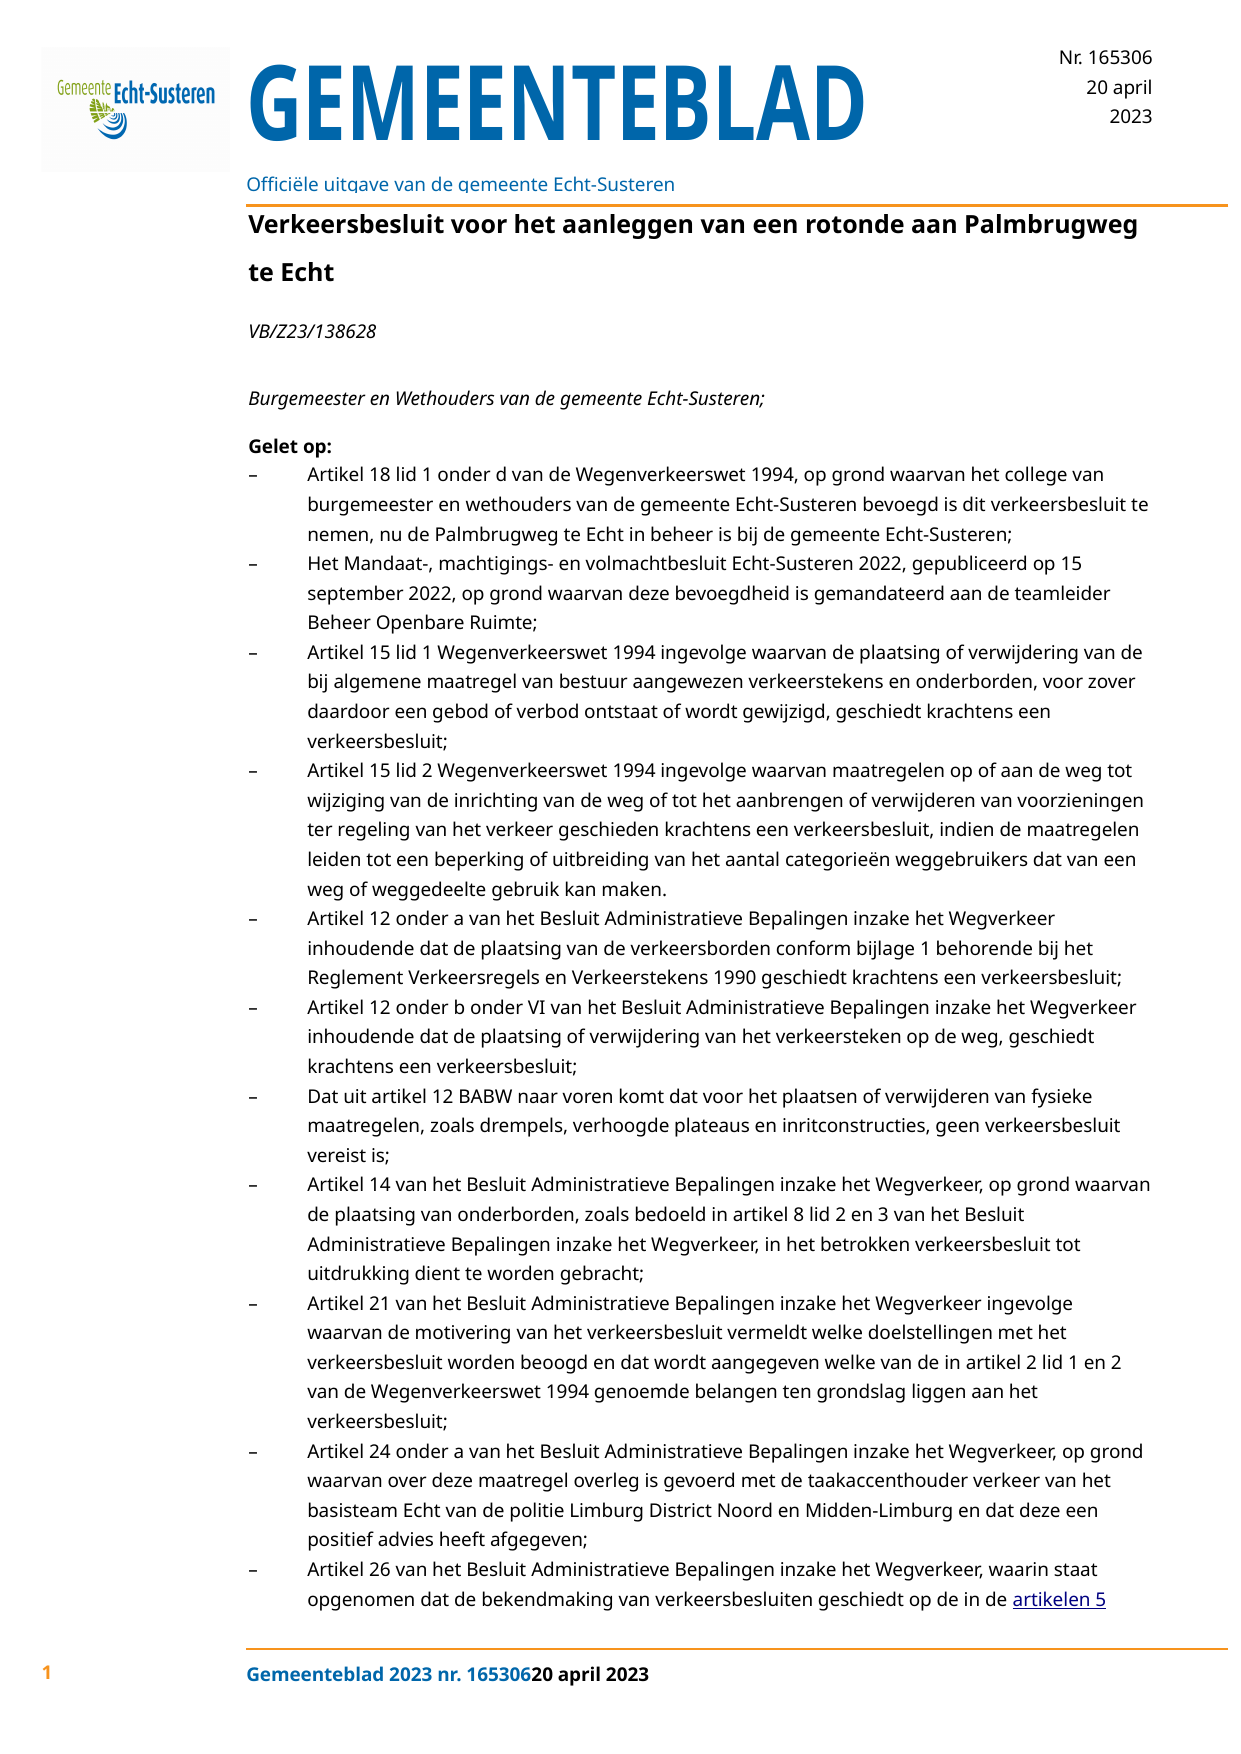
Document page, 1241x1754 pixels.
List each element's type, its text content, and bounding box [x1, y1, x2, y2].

text Burgemeester en Wethouders van de gemeente Echt-Susteren; [248, 386, 1152, 411]
list Artikel 18 lid 1 onder d van de Wegenverkeerswet 1994, op grond waarvan het college van burgemeester en wethouders van de gemeente Echt-Susteren bevoegd is dit verkeersbesluit te nemen, nu de Palmbrugweg te Echt in beheer is bij de gemeente Echt-Susteren; [248, 462, 1152, 546]
list Artikel 14 van het Besluit Administratieve Bepalingen inzake het Wegverkeer, op grond waarvan de plaatsing van onderborden, zoals bedoeld in artikel 8 lid 2 en 3 van het Besluit Administratieve Bepalingen inzake het Wegverkeer, in het betrokken verkeersbesluit tot uitdrukking dient te worden gebracht; [248, 1172, 1152, 1286]
list Artikel 26 van het Besluit Administratieve Bepalingen inzake het Wegverkeer, waarin staat opgenomen dat de bekendmaking van verkeersbesluiten geschiedt op de in de artikelen 5 [248, 1556, 1152, 1611]
picture [41, 47, 231, 172]
list Artikel 15 lid 1 Wegenverkeerswet 1994 ingevolge waarvan de plaatsing of verwijdering van de bij algemene maatregel van bestuur aangewezen verkeerstekens en onderborden, voor zover daardoor een gebod of verbod ontstaat of wordt gewijzigd, geschiedt krachtens een verkeersbesluit; [248, 639, 1152, 753]
text Verkeersbesluit voor het aanleggen van een rotonde aan Palmbrugweg te Echt [248, 207, 1152, 288]
list Dat uit artikel 12 BABW naar voren komt dat voor het plaatsen of verwijderen van fysieke maatregelen, zoals drempels, verhoogde plateaus en inritconstructies, geen verkeersbesluit vereist is; [248, 1083, 1152, 1168]
list Artikel 12 onder a van het Besluit Administratieve Bepalingen inzake het Wegverkeer inhoudende dat de plaatsing van de verkeersborden conform bijlage 1 behorende bij het Reglement Verkeersregels en Verkeerstekens 1990 geschiedt krachtens een verkeersbesluit; [248, 905, 1152, 990]
list Artikel 21 van het Besluit Administratieve Bepalingen inzake het Wegverkeer ingevolge waarvan de motivering van het verkeersbesluit vermeldt welke doelstellingen met het verkeersbesluit worden beoogd en dat wordt aangegeven welke van de in artikel 2 lid 1 en 2 van de Wegenverkeerswet 1994 genoemde belangen ten grondslag liggen aan het verkeersbesluit; [248, 1290, 1152, 1434]
list Artikel 15 lid 2 Wegenverkeerswet 1994 ingevolge waarvan maatregelen op of aan de weg tot wijziging van de inrichting van de weg of tot het aanbrengen of verwijderen van voorzieningen ter regeling van het verkeer geschieden krachtens een verkeersbesluit, indien de maatregelen leiden tot een beperking of uitbreiding van het aantal categorieën weggebruikers dat van een weg of weggedeelte gebruik kan maken. [248, 757, 1152, 901]
list Het Mandaat-, machtigings- en volmachtbesluit Echt-Susteren 2022, gepubliceerd op 15 september 2022, op grond waarvan deze bevoegdheid is gemandateerd aan de teamleider Beheer Openbare Ruimte; [248, 550, 1152, 635]
text Gelet op: [248, 433, 1152, 459]
list Artikel 24 onder a van het Besluit Administratieve Bepalingen inzake het Wegverkeer, op grond waarvan over deze maatregel overleg is gevoerd met de taakaccenthouder verkeer van het basisteam Echt van de politie Limburg District Noord en Midden-Limburg en dat deze een positief advies heeft afgegeven; [248, 1438, 1152, 1552]
list Artikel 12 onder b onder VI van het Besluit Administratieve Bepalingen inzake het Wegverkeer inhoudende dat de plaatsing of verwijdering van het verkeersteken op de weg, geschiedt krachtens een verkeersbesluit; [248, 994, 1152, 1079]
text VB/Z23/138628 [248, 318, 1152, 344]
